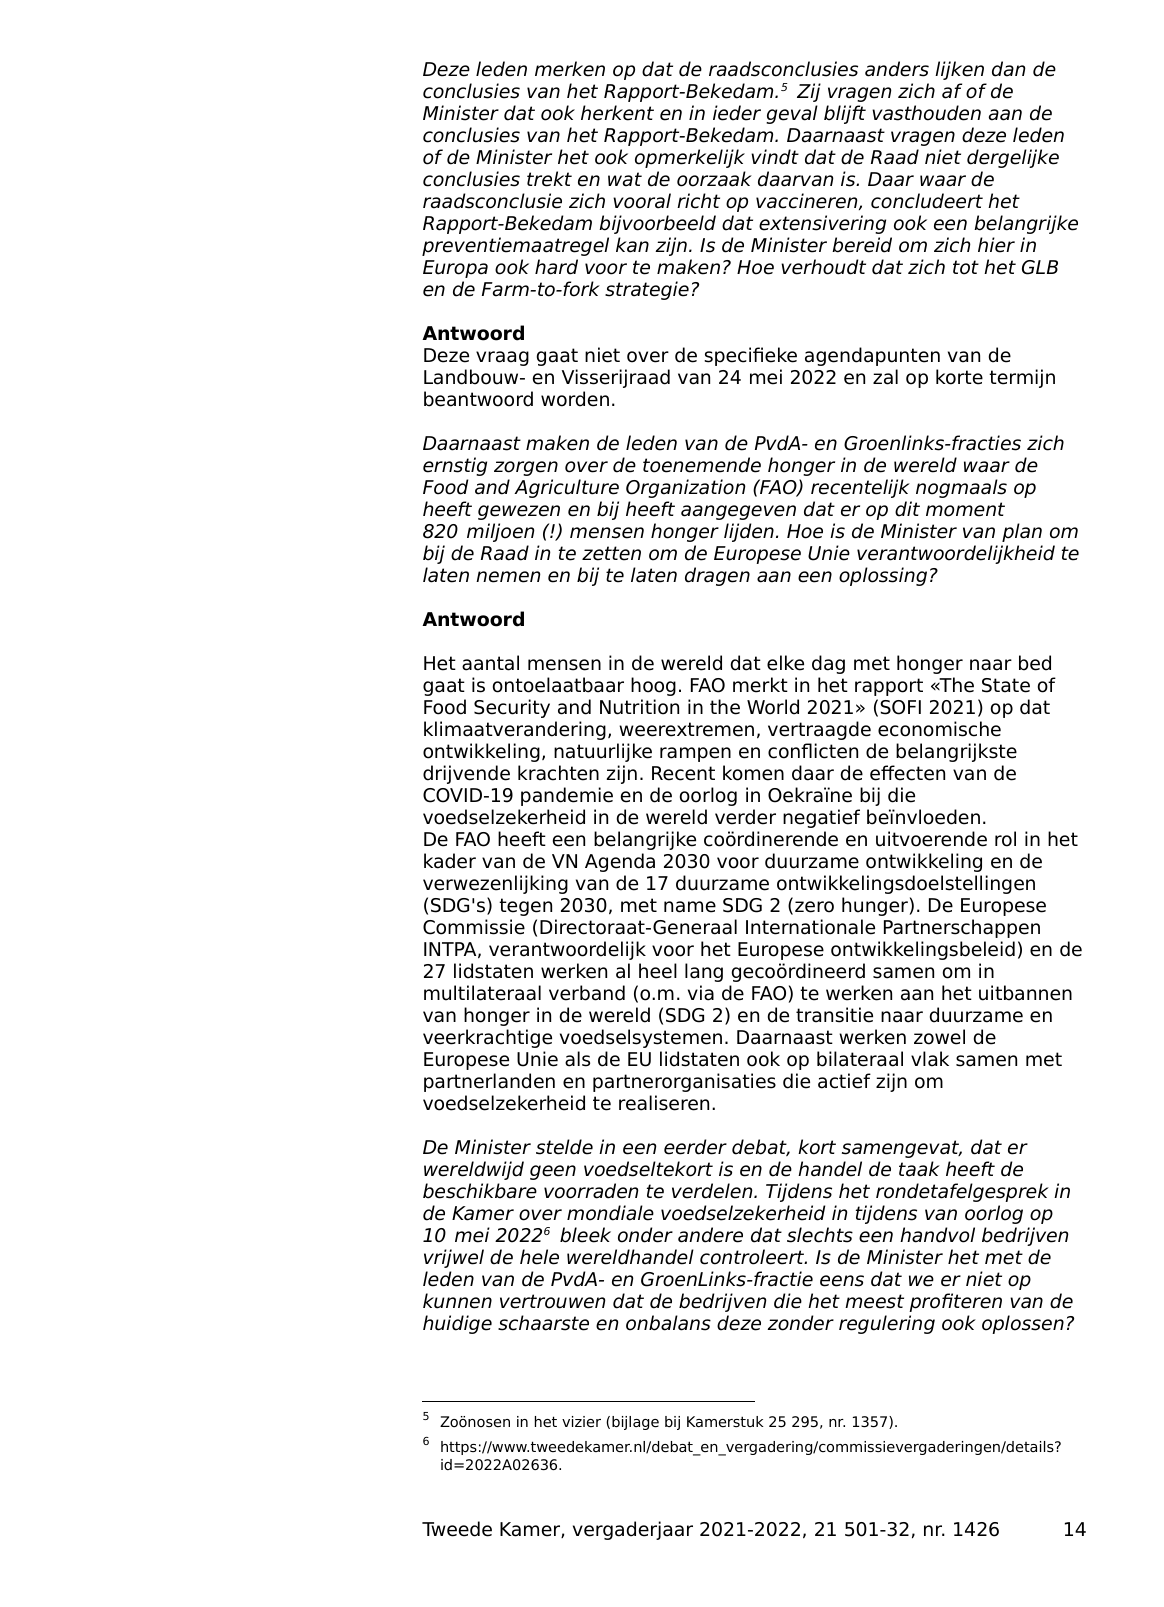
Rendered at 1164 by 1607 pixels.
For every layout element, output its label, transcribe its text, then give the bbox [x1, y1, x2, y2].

text Deze vraag gaat niet over de specifieke agendapunten van de Landbouw- en Visserijraad van 24 mei 2022 en zal op korte termijn beantwoord worden. [422, 345, 1087, 411]
text Deze leden merken op dat de raadsconclusies anders lijken dan de conclusies van het Rapport-Bekedam. Zij vragen zich af of de Minister dat ook herkent en in ieder geval blijft vasthouden aan de conclusies van het Rapport-Bekedam. Daarnaast vragen deze leden of de Minister het ook opmerkelijk vindt dat de Raad niet dergelijke conclusies trekt en wat de oorzaak daarvan is. Daar waar de raadsconclusie zich vooral richt op vaccineren, concludeert het Rapport-Bekedam bijvoorbeeld dat extensivering ook een belangrijke preventiemaatregel kan zijn. Is de Minister bereid om zich hier in Europa ook hard voor te maken? Hoe verhoudt dat zich tot het GLB en de Farm-to-fork strategie? [422, 59, 1087, 301]
text De FAO heeft een belangrijke coördinerende en uitvoerende rol in het kader van de VN Agenda 2030 voor duurzame ontwikkeling en de verwezenlijking van de 17 duurzame ontwikkelingsdoelstellingen (SDG's) tegen 2030, met name SDG 2 (zero hunger). De Europese Commissie (Directoraat-Generaal Internationale Partnerschappen INTPA, verantwoordelijk voor het Europese ontwikkelingsbeleid) en de 27 lidstaten werken al heel lang gecoördineerd samen om in multilateraal verband (o.m. via de FAO) te werken aan het uitbannen van honger in de wereld (SDG 2) en de transitie naar duurzame en veerkrachtige voedselsystemen. Daarnaast werken zowel de Europese Unie als de EU lidstaten ook op bilateraal vlak samen met partnerlanden en partnerorganisaties die actief zijn om voedselzekerheid te realiseren. [422, 829, 1087, 1115]
text De Minister stelde in een eerder debat, kort samengevat, dat er wereldwijd geen voedseltekort is en de handel de taak heeft de beschikbare voorraden te verdelen. Tijdens het rondetafelgesprek in de Kamer over mondiale voedselzekerheid in tijdens van oorlog op 10 mei 2022 bleek onder andere dat slechts een handvol bedrijven vrijwel de hele wereldhandel controleert. Is de Minister het met de leden van de PvdA- en GroenLinks-fractie eens dat we er niet op kunnen vertrouwen dat de bedrijven die het meest profiteren van de huidige schaarste en onbalans deze zonder regulering ook oplossen? [422, 1137, 1087, 1335]
subtitle Antwoord [422, 609, 1087, 631]
text Daarnaast maken de leden van de PvdA- en Groenlinks-fracties zich ernstig zorgen over de toenemende honger in de wereld waar de Food and Agriculture Organization (FAO) recentelijk nogmaals op heeft gewezen en bij heeft aangegeven dat er op dit moment 820 miljoen (!) mensen honger lijden. Hoe is de Minister van plan om bij de Raad in te zetten om de Europese Unie verantwoordelijkheid te laten nemen en bij te laten dragen aan een oplossing? [422, 433, 1087, 587]
text Het aantal mensen in de wereld dat elke dag met honger naar bed gaat is ontoelaatbaar hoog. FAO merkt in het rapport «The State of Food Security and Nutrition in the World 2021» (SOFI 2021) op dat klimaatverandering, weerextremen, vertraagde economische ontwikkeling, natuurlijke rampen en conflicten de belangrijkste drijvende krachten zijn. Recent komen daar de effecten van de COVID-19 pandemie en de oorlog in Oekraïne bij die voedselzekerheid in de wereld verder negatief beïnvloeden. [422, 653, 1087, 829]
text Zoönosen in het vizier (bijlage bij Kamerstuk 25 295, nr. 1357). [422, 1410, 1087, 1432]
subtitle Antwoord [422, 323, 1087, 345]
text https://www.tweedekamer.nl/debat_en_vergadering/commissievergaderingen/details?id=2022A02636. [422, 1435, 1087, 1474]
